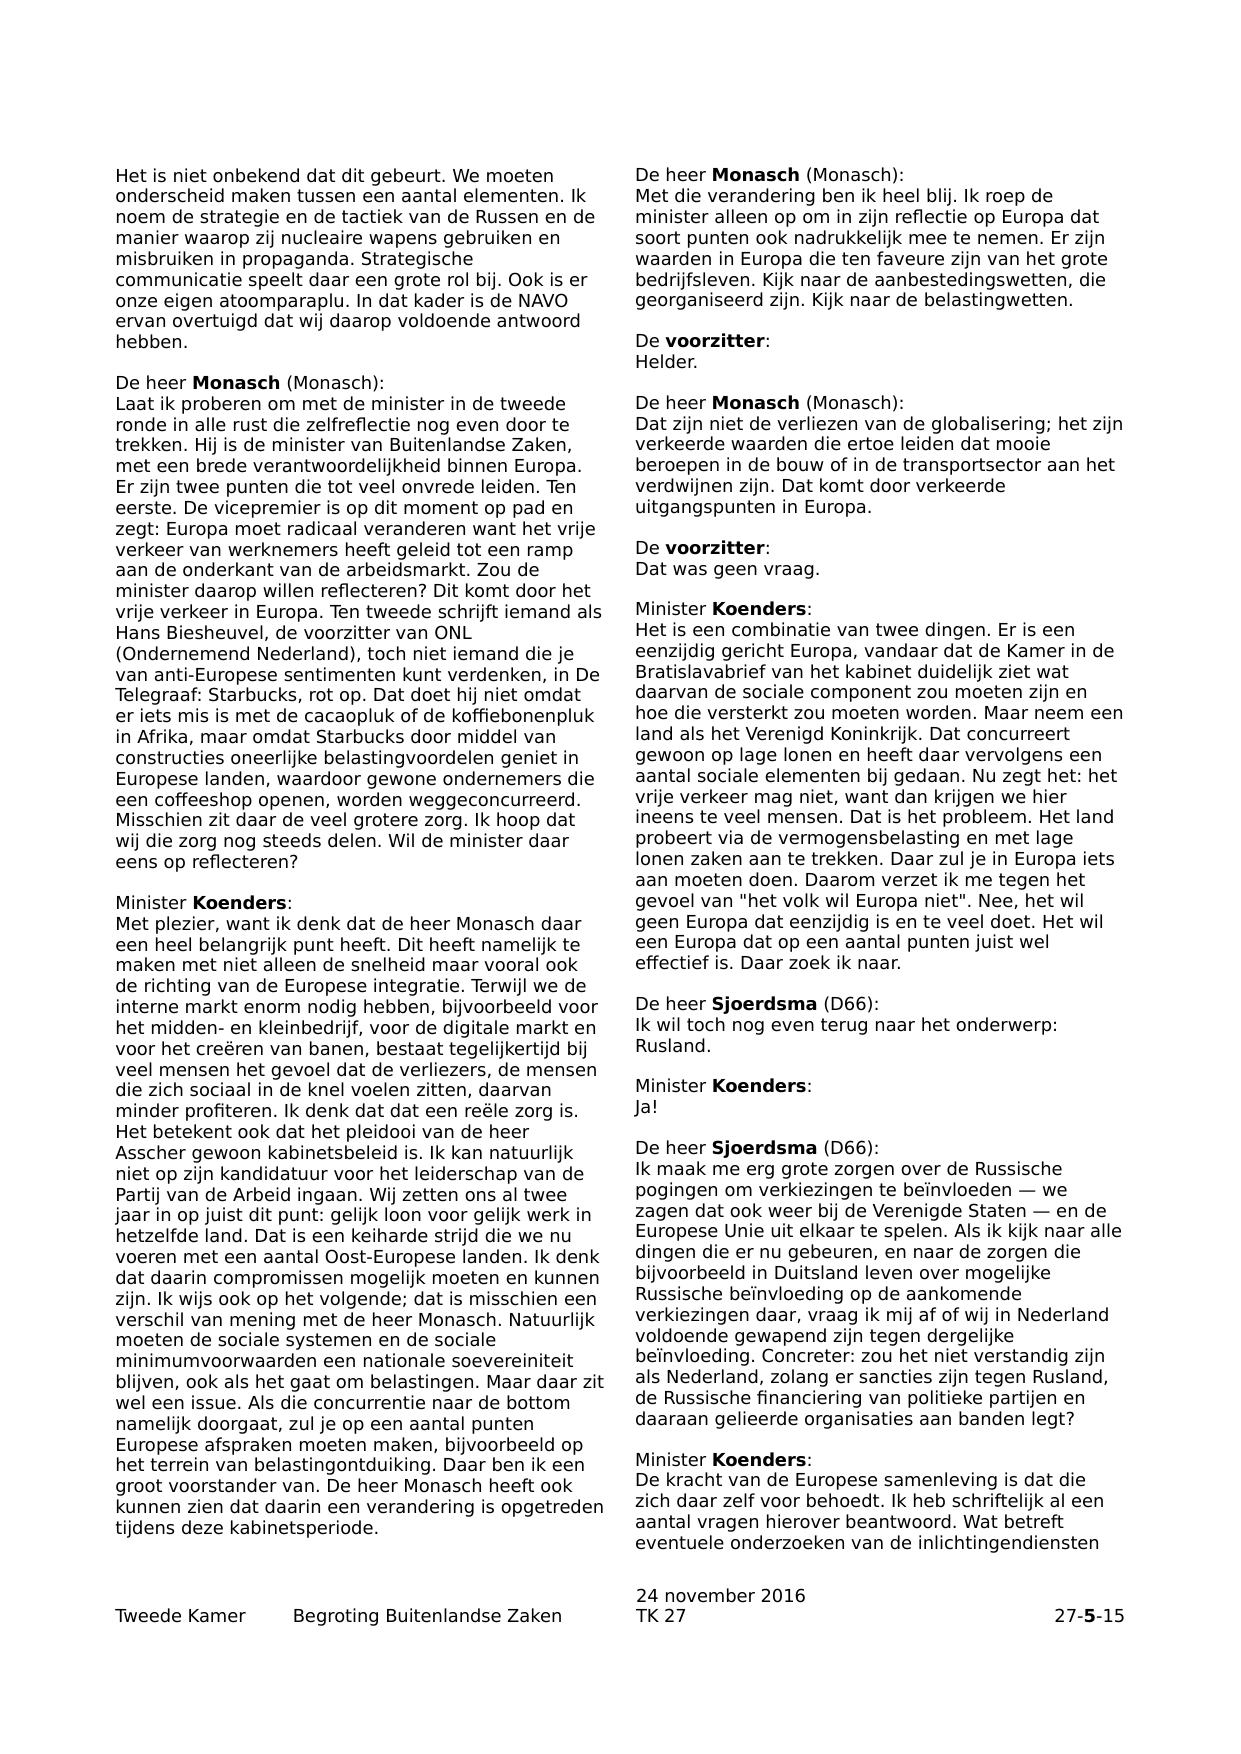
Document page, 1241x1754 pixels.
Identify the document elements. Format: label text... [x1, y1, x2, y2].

text Minister Koenders: [635, 599, 1125, 620]
text Laat ik proberen om met de minister in de tweede ronde in alle rust die zelfreflectie nog even door te trekken. Hij is de minister van Buitenlandse Zaken, met een brede verantwoordelijkheid binnen Europa. Er zijn twee punten die tot veel onvrede leiden. Ten eerste. De vicepremier is op dit moment op pad en zegt: Europa moet radicaal veranderen want het vrije verkeer van werknemers heeft geleid tot een ramp aan de onderkant van de arbeidsmarkt. Zou de minister daarop willen reflecteren? Dit komt door het vrije verkeer in Europa. Ten tweede schrijft iemand als Hans Biesheuvel, de voorzitter van ONL (Ondernemend Nederland), toch niet iemand die je van anti-Europese sentimenten kunt verdenken, in De Telegraaf: Starbucks, rot op. Dat doet hij niet omdat er iets mis is met de cacaopluk of de koffiebonenpluk in Afrika, maar omdat Starbucks door middel van constructies oneerlijke belastingvoordelen geniet in Europese landen, waardoor gewone ondernemers die een coffeeshop openen, worden weggeconcurreerd. Misschien zit daar de veel grotere zorg. Ik hoop dat wij die zorg nog steeds delen. Wil de minister daar eens op reflecteren? [115, 393, 605, 873]
text De heer Monasch (Monasch): [115, 373, 605, 393]
text Met plezier, want ik denk dat de heer Monasch daar een heel belangrijk punt heeft. Dit heeft namelijk te maken met niet alleen de snelheid maar vooral ook de richting van de Europese integratie. Terwijl we de interne markt enorm nodig hebben, bijvoorbeeld voor het midden- en kleinbedrijf, voor de digitale markt en voor het creëren van banen, bestaat tegelijkertijd bij veel mensen het gevoel dat de verliezers, de mensen die zich sociaal in de knel voelen zitten, daarvan minder profiteren. Ik denk dat dat een reële zorg is. Het betekent ook dat het pleidooi van de heer Asscher gewoon kabinetsbeleid is. Ik kan natuurlijk niet op zijn kandidatuur voor het leiderschap van de Partij van de Arbeid ingaan. Wij zetten ons al twee jaar in op juist dit punt: gelijk loon voor gelijk werk in hetzelfde land. Dat is een keiharde strijd die we nu voeren met een aantal Oost-Europese landen. Ik denk dat daarin compromissen mogelijk moeten en kunnen zijn. Ik wijs ook op het volgende; dat is misschien een verschil van mening met de heer Monasch. Natuurlijk moeten de sociale systemen en de sociale minimumvoorwaarden een nationale soevereiniteit blijven, ook als het gaat om belastingen. Maar daar zit wel een issue. Als die concurrentie naar de bottom namelijk doorgaat, zul je op een aantal punten Europese afspraken moeten maken, bijvoorbeeld op het terrein van belastingontduiking. Daar ben ik een groot voorstander van. De heer Monasch heeft ook kunnen zien dat daarin een verandering is opgetreden tijdens deze kabinetsperiode. [115, 913, 605, 1538]
text Dat zijn niet de verliezen van de globalisering; het zijn verkeerde waarden die ertoe leiden dat mooie beroepen in de bouw of in de transportsector aan het verdwijnen zijn. Dat komt door verkeerde uitgangspunten in Europa. [635, 413, 1125, 517]
text Helder. [635, 352, 1125, 373]
text De heer Sjoerdsma (D66): [635, 1138, 1125, 1159]
text De voorzitter: [635, 331, 1125, 352]
text Ik wil toch nog even terug naar het onderwerp: Rusland. [635, 1015, 1125, 1056]
text Met die verandering ben ik heel blij. Ik roep de minister alleen op om in zijn reflectie op Europa dat soort punten ook nadrukkelijk mee te nemen. Er zijn waarden in Europa die ten faveure zijn van het grote bedrijfsleven. Kijk naar de aanbestedingswetten, die georganiseerd zijn. Kijk naar de belastingwetten. [635, 186, 1125, 311]
text Minister Koenders: [115, 893, 605, 913]
text De voorzitter: [635, 537, 1125, 558]
text Minister Koenders: [635, 1076, 1125, 1097]
text De kracht van de Europese samenleving is dat die zich daar zelf voor behoedt. Ik heb schriftelijk al een aantal vragen hierover beantwoord. Wat betreft eventuele onderzoeken van de inlichtingendiensten [635, 1470, 1125, 1553]
text Het is een combinatie van twee dingen. Er is een eenzijdig gericht Europa, vandaar dat de Kamer in de Bratislavabrief van het kabinet duidelijk ziet wat daarvan de sociale component zou moeten zijn en hoe die versterkt zou moeten worden. Maar neem een land als het Verenigd Koninkrijk. Dat concurreert gewoon op lage lonen en heeft daar vervolgens een aantal sociale elementen bij gedaan. Nu zegt het: het vrije verkeer mag niet, want dan krijgen we hier ineens te veel mensen. Dat is het probleem. Het land probeert via de vermogensbelasting en met lage lonen zaken aan te trekken. Daar zul je in Europa iets aan moeten doen. Daarom verzet ik me tegen het gevoel van "het volk wil Europa niet". Nee, het wil geen Europa dat eenzijdig is en te veel doet. Het wil een Europa dat op een aantal punten juist wel effectief is. Daar zoek ik naar. [635, 620, 1125, 974]
text Dat was geen vraag. [635, 558, 1125, 579]
text De heer Monasch (Monasch): [635, 165, 1125, 186]
text De heer Sjoerdsma (D66): [635, 994, 1125, 1015]
text Ik maak me erg grote zorgen over de Russische pogingen om verkiezingen te beïnvloeden — we zagen dat ook weer bij de Verenigde Staten — en de Europese Unie uit elkaar te spelen. Als ik kijk naar alle dingen die er nu gebeuren, en naar de zorgen die bijvoorbeeld in Duitsland leven over mogelijke Russische beïnvloeding op de aankomende verkiezingen daar, vraag ik mij af of wij in Nederland voldoende gewapend zijn tegen dergelijke beïnvloeding. Concreter: zou het niet verstandig zijn als Nederland, zolang er sancties zijn tegen Rusland, de Russische financiering van politieke partijen en daaraan gelieerde organisaties aan banden legt? [635, 1159, 1125, 1429]
text Minister Koenders: [635, 1449, 1125, 1470]
text Het is niet onbekend dat dit gebeurt. We moeten onderscheid maken tussen een aantal elementen. Ik noem de strategie en de tactiek van de Russen en de manier waarop zij nucleaire wapens gebruiken en misbruiken in propaganda. Strategische communicatie speelt daar een grote rol bij. Ook is er onze eigen atoomparaplu. In dat kader is de NAVO ervan overtuigd dat wij daarop voldoende antwoord hebben. [115, 165, 605, 353]
text Ja! [635, 1097, 1125, 1118]
text De heer Monasch (Monasch): [635, 393, 1125, 413]
